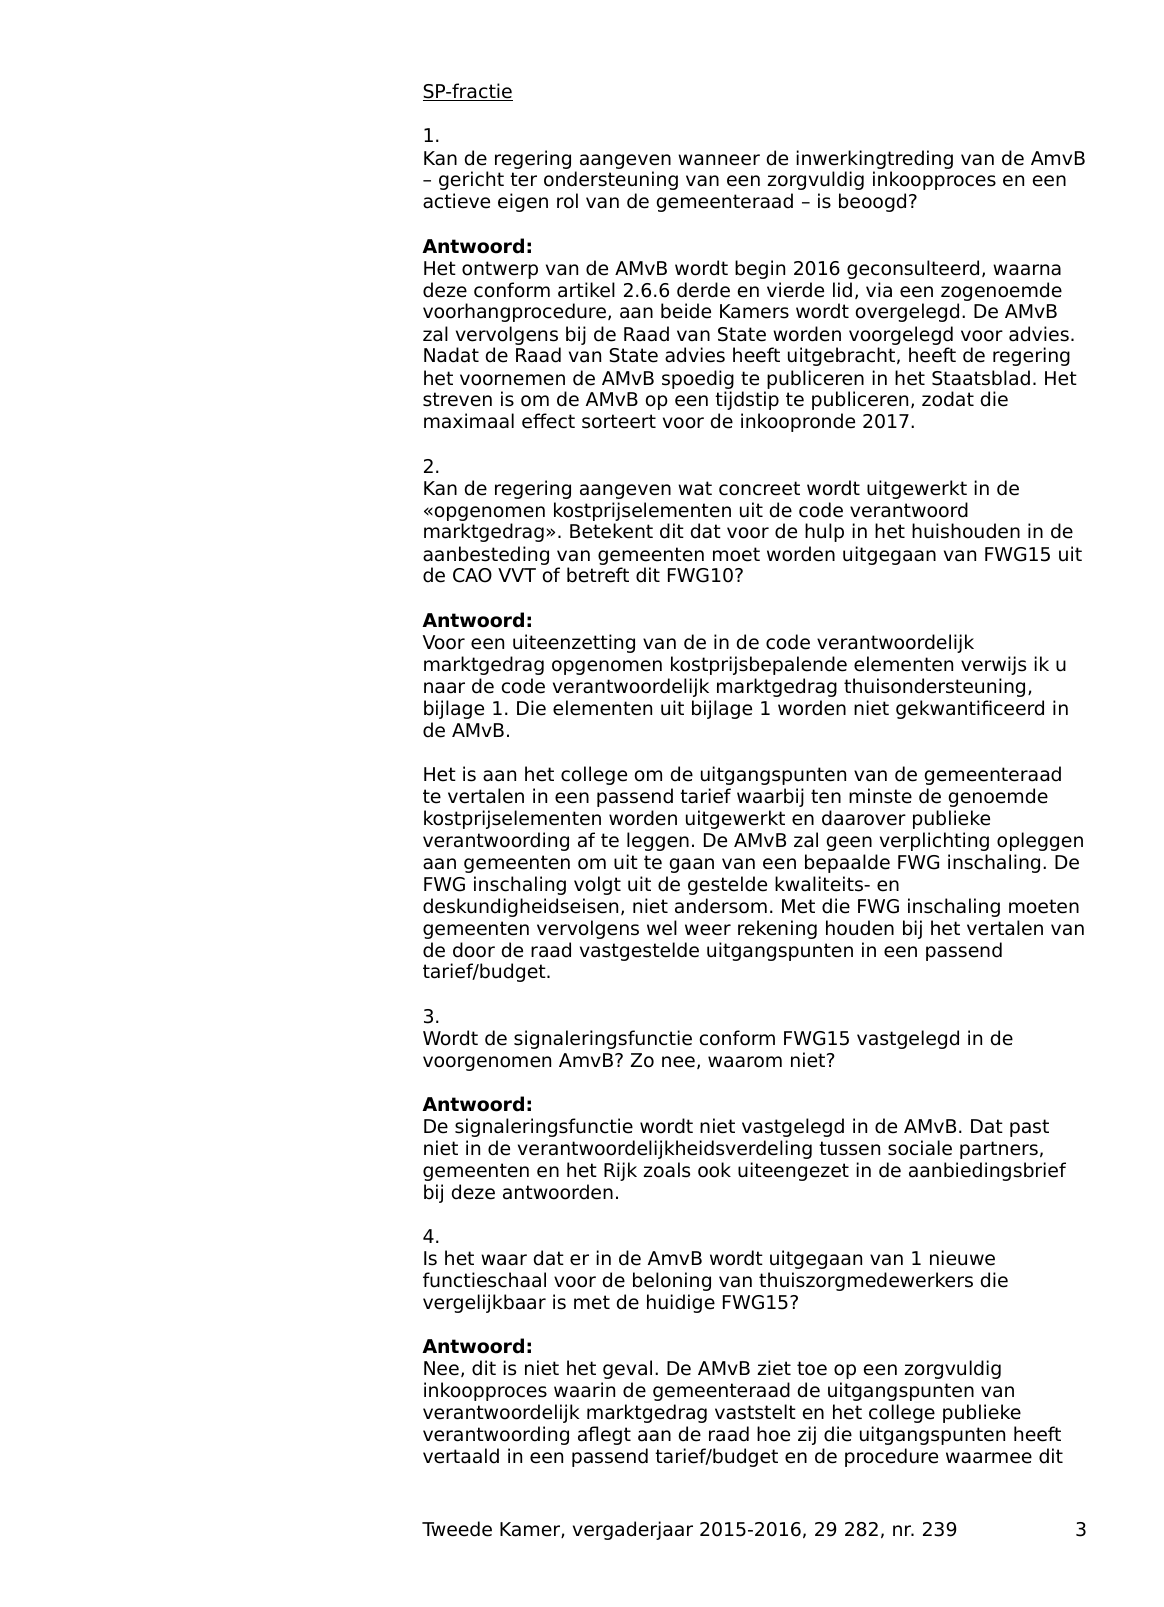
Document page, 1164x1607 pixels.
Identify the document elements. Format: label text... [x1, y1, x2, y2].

text Antwoord: [422, 236, 1087, 257]
text 2. [422, 456, 1087, 477]
text 3. [422, 1006, 1087, 1028]
text Antwoord: [422, 1336, 1087, 1358]
text Het is aan het college om de uitgangspunten van de gemeenteraad te vertalen in een passend tarief waarbij ten minste de genoemde kostprijselementen worden uitgewerkt en daarover publieke verantwoording af te leggen. De AMvB zal geen verplichting opleggen aan gemeenten om uit te gaan van een bepaalde FWG inschaling. De FWG inschaling volgt uit de gestelde kwaliteits- en deskundigheidseisen, niet andersom. Met die FWG inschaling moeten gemeenten vervolgens wel weer rekening houden bij het vertalen van de door de raad vastgestelde uitgangspunten in een passend tarief/budget. [422, 764, 1087, 983]
subtitle SP-fractie [422, 81, 1087, 103]
text Kan de regering aangeven wanneer de inwerkingtreding van de AmvB – gericht ter ondersteuning van een zorgvuldig inkoopproces en een actieve eigen rol van de gemeenteraad – is beoogd? [422, 147, 1087, 213]
text Kan de regering aangeven wat concreet wordt uitgewerkt in de «opgenomen kostprijselementen uit de code verantwoord marktgedrag». Betekent dit dat voor de hulp in het huishouden in de aanbesteding van gemeenten moet worden uitgegaan van FWG15 uit de CAO VVT of betreft dit FWG10? [422, 477, 1087, 587]
text Nee, dit is niet het geval. De AMvB ziet toe op een zorgvuldig inkoopproces waarin de gemeenteraad de uitgangspunten van verantwoordelijk marktgedrag vaststelt en het college publieke verantwoording aflegt aan de raad hoe zij die uitgangspunten heeft vertaald in een passend tarief/budget en de procedure waarmee dit [422, 1358, 1087, 1468]
text 4. [422, 1226, 1087, 1248]
text Voor een uiteenzetting van de in de code verantwoordelijk marktgedrag opgenomen kostprijsbepalende elementen verwijs ik u naar de code verantwoordelijk marktgedrag thuisondersteuning, bijlage 1. Die elementen uit bijlage 1 worden niet gekwantificeerd in de AMvB. [422, 632, 1087, 741]
text Het ontwerp van de AMvB wordt begin 2016 geconsulteerd, waarna deze conform artikel 2.6.6 derde en vierde lid, via een zogenoemde voorhangprocedure, aan beide Kamers wordt overgelegd. De AMvB zal vervolgens bij de Raad van State worden voorgelegd voor advies. Nadat de Raad van State advies heeft uitgebracht, heeft de regering het voornemen de AMvB spoedig te publiceren in het Staatsblad. Het streven is om de AMvB op een tijdstip te publiceren, zodat die maximaal effect sorteert voor de inkoopronde 2017. [422, 257, 1087, 433]
text Wordt de signaleringsfunctie conform FWG15 vastgelegd in de voorgenomen AmvB? Zo nee, waarom niet? [422, 1028, 1087, 1072]
text De signaleringsfunctie wordt niet vastgelegd in de AMvB. Dat past niet in de verantwoordelijkheidsverdeling tussen sociale partners, gemeenten en het Rijk zoals ook uiteengezet in de aanbiedingsbrief bij deze antwoorden. [422, 1116, 1087, 1204]
text Is het waar dat er in de AmvB wordt uitgegaan van 1 nieuwe functieschaal voor de beloning van thuiszorgmedewerkers die vergelijkbaar is met de huidige FWG15? [422, 1248, 1087, 1314]
text Antwoord: [422, 1094, 1087, 1116]
text 1. [422, 125, 1087, 147]
text Antwoord: [422, 609, 1087, 632]
